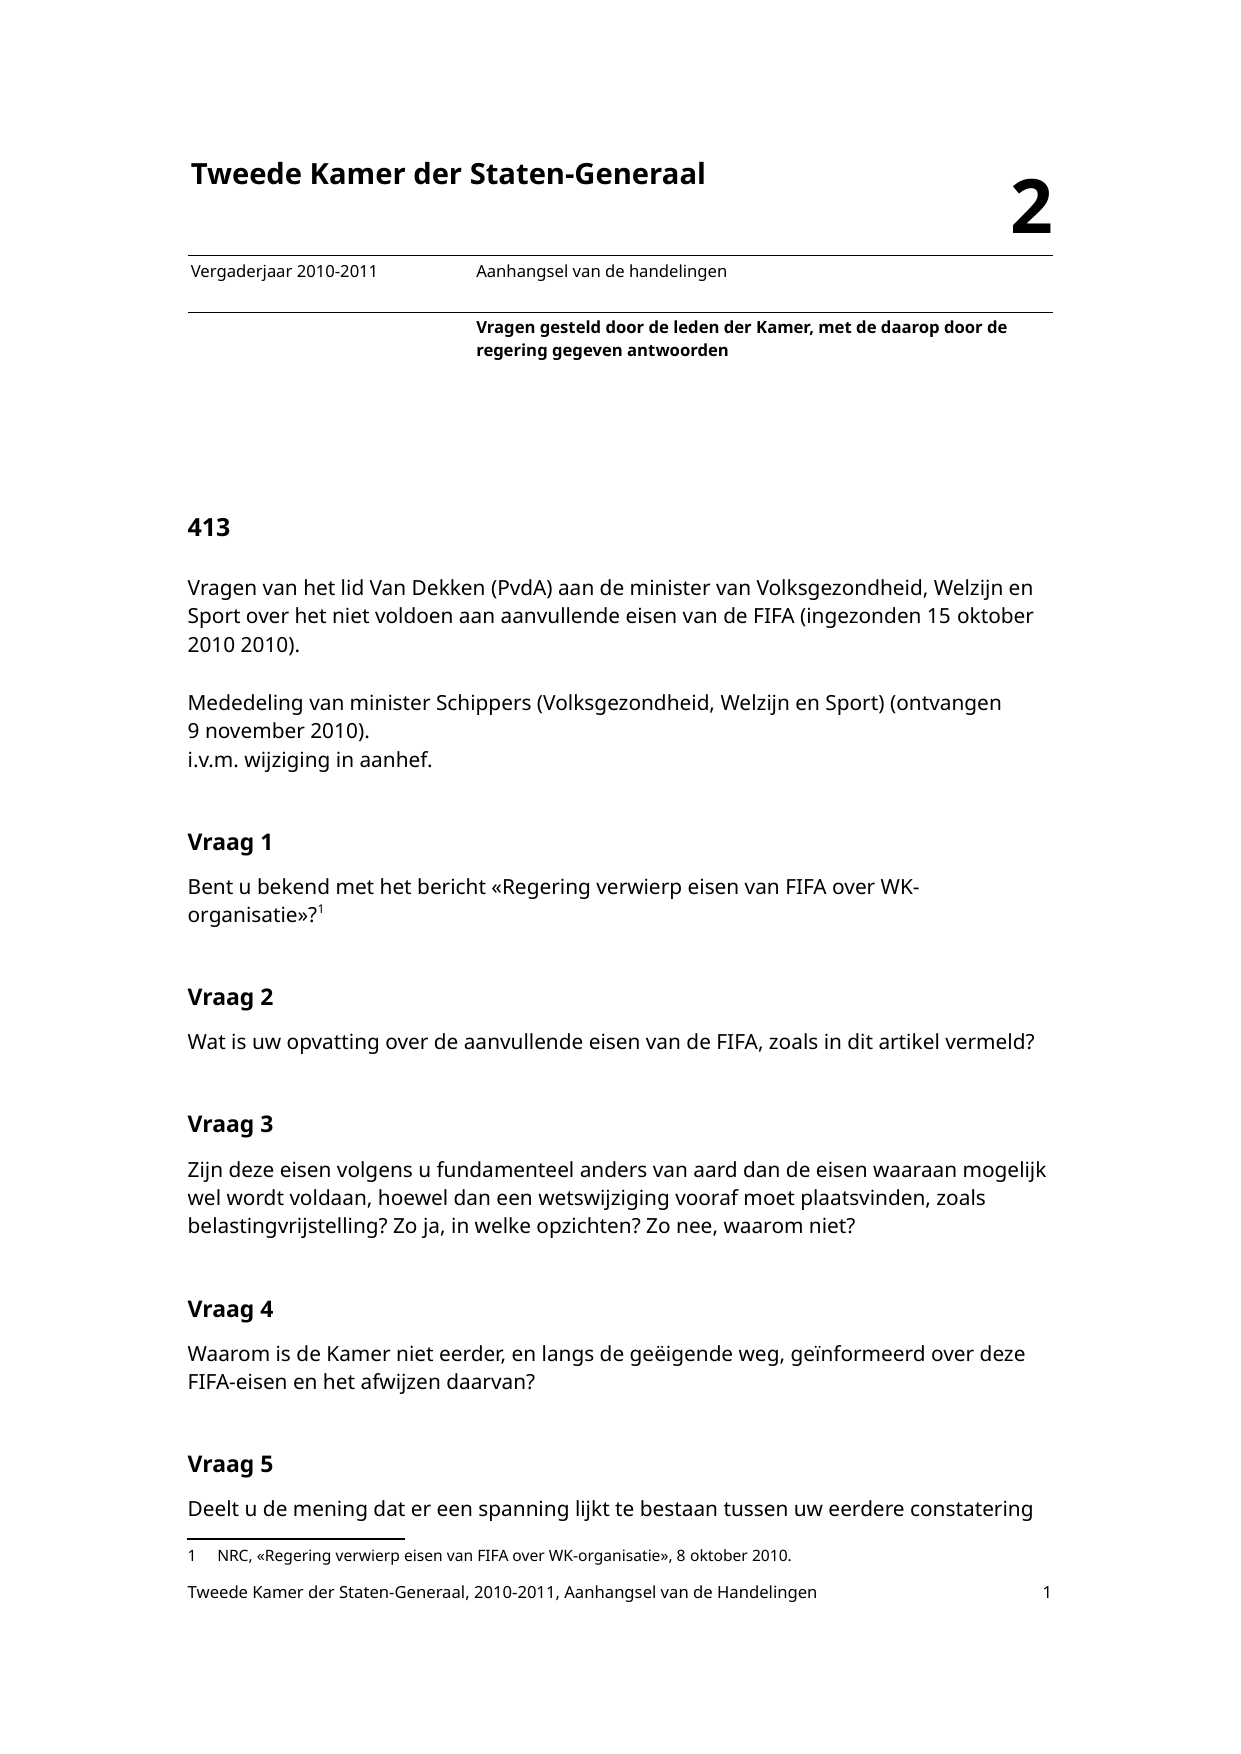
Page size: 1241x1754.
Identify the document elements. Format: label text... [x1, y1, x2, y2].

table_cell Aanhangsel van de handelingen [473, 256, 1053, 312]
table_cell [188, 313, 473, 361]
subtitle i.v.m. wijziging in aanhef. [187, 745, 1053, 773]
text NRC, «Regering verwierp eisen van FIFA over WK-organisatie», 8 oktober 2010. [187, 1538, 1053, 1566]
subtitle Vraag 4 [187, 1292, 1053, 1324]
text Deelt u de mening dat er een spanning lijkt te bestaan tussen uw eerdere constatering [187, 1494, 1053, 1523]
text Bent u bekend met het bericht «Regering verwierp eisen van FIFA over WK-organisatie»? [187, 872, 1053, 929]
subtitle Vraag 3 [187, 1108, 1053, 1140]
table_cell Vragen gesteld door de leden der Kamer, met de daarop door de regering gegeven antwoorden [473, 313, 1053, 361]
subtitle Vraag 5 [187, 1448, 1053, 1479]
table_header Tweede Kamer der Staten-Generaal [188, 150, 879, 255]
text Mededeling van minister Schippers (Volksgezondheid, Welzijn en Sport) (ontvangen 9 november 2010). [187, 688, 1053, 745]
table_header 2 [880, 150, 1053, 255]
text Wat is uw opvatting over de aanvullende eisen van de FIFA, zoals in dit artikel vermeld? [187, 1027, 1053, 1056]
text Zijn deze eisen volgens u fundamenteel anders van aard dan de eisen waaraan mogelijk wel wordt voldaan, hoewel dan een wetswijziging vooraf moet plaatsvinden, zoals belastingvrijstelling? Zo ja, in welke opzichten? Zo nee, waarom niet? [187, 1155, 1053, 1240]
subtitle Vraag 2 [187, 981, 1053, 1012]
table_cell Vergaderjaar 2010-2011 [188, 256, 473, 312]
text 413 [187, 509, 1053, 543]
text Vragen van het lid Van Dekken (PvdA) aan de minister van Volksgezondheid, Welzijn en Sport over het niet voldoen aan aanvullende eisen van de FIFA (ingezonden 15 oktober 2010 2010). [187, 573, 1053, 658]
text Waarom is de Kamer niet eerder, en langs de geëigende weg, geïnformeerd over deze FIFA-eisen en het afwijzen daarvan? [187, 1339, 1053, 1396]
subtitle Vraag 1 [187, 826, 1053, 857]
